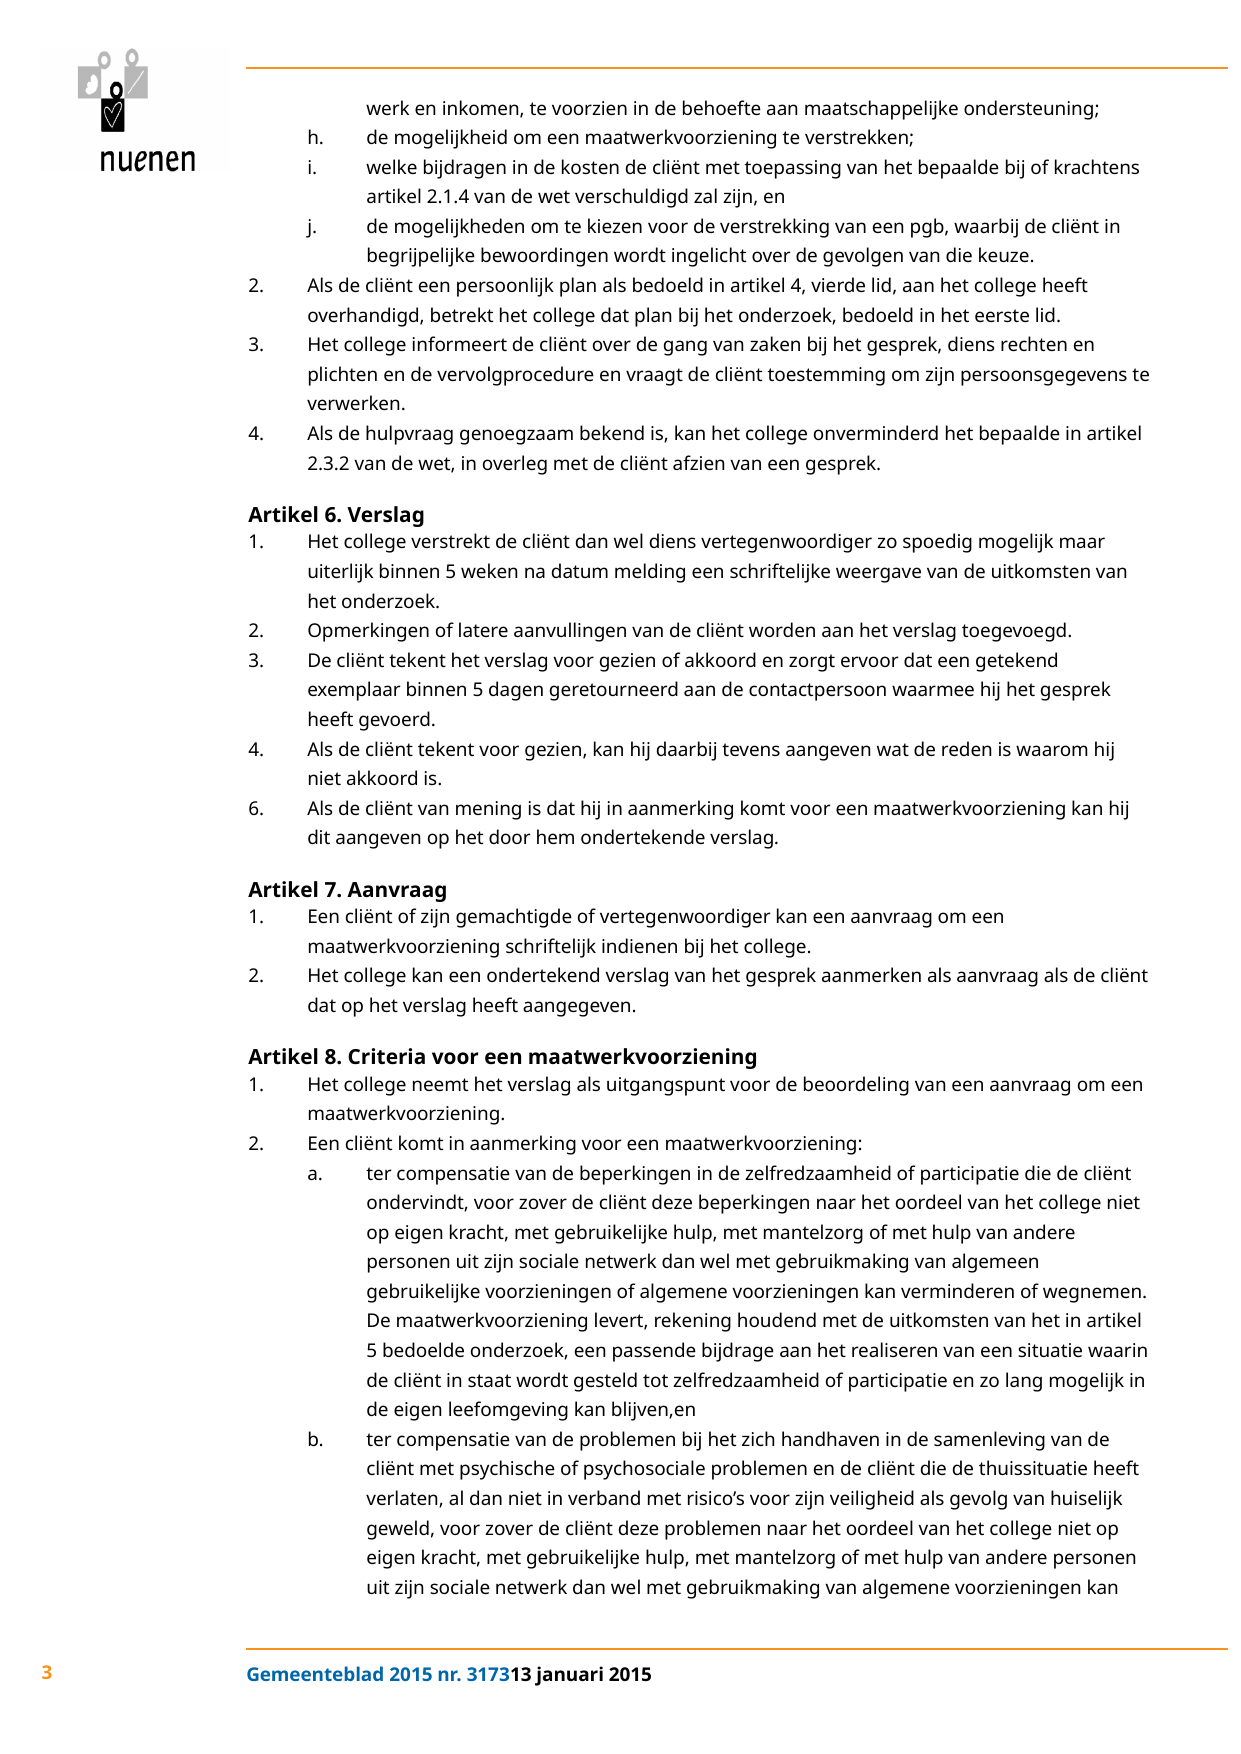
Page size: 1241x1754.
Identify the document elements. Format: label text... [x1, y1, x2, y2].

list Het college verstrekt de cliënt dan wel diens vertegenwoordiger zo spoedig mogelijk maar uiterlijk binnen 5 weken na datum melding een schriftelijke weergave van de uitkomsten van het onderzoek. [248, 529, 1152, 613]
list Het college informeert de cliënt over de gang van zaken bij het gesprek, diens rechten en plichten en de vervolgprocedure en vraagt de cliënt toestemming om zijn persoonsgegevens te verwerken. [248, 331, 1152, 416]
list werk en inkomen, te voorzien in de behoefte aan maatschappelijke ondersteuning; [307, 95, 1152, 121]
list Als de hulpvraag genoegzaam bekend is, kan het college onverminderd het bepaalde in artikel 2.3.2 van de wet, in overleg met de cliënt afzien van een gesprek. [248, 420, 1152, 476]
list de mogelijkheid om een maatwerkvoorziening te verstrekken; [307, 124, 1152, 150]
list Een cliënt of zijn gemachtigde of vertegenwoordiger kan een aanvraag om een maatwerkvoorziening schriftelijk indienen bij het college. [248, 903, 1152, 959]
picture [41, 47, 231, 172]
list Als de cliënt een persoonlijk plan als bedoeld in artikel 4, vierde lid, aan het college heeft overhandigd, betrekt het college dat plan bij het onderzoek, bedoeld in het eerste lid. [248, 272, 1152, 328]
list de mogelijkheden om te kiezen voor de verstrekking van een pgb, waarbij de cliënt in begrijpelijke bewoordingen wordt ingelicht over de gevolgen van die keuze. [307, 213, 1152, 268]
list Het college kan een ondertekend verslag van het gesprek aanmerken als aanvraag als de cliënt dat op het verslag heeft aangegeven. [248, 962, 1152, 1018]
list welke bijdragen in de kosten de cliënt met toepassing van het bepaalde bij of krachtens artikel 2.1.4 van de wet verschuldigd zal zijn, en [307, 154, 1152, 209]
text Artikel 8. Criteria voor een maatwerkvoorziening [248, 1042, 1152, 1071]
list Opmerkingen of latere aanvullingen van de cliënt worden aan het verslag toegevoegd. [248, 617, 1152, 643]
list Het college neemt het verslag als uitgangspunt voor de beoordeling van een aanvraag om een maatwerkvoorziening. [248, 1071, 1152, 1126]
list Als de cliënt tekent voor gezien, kan hij daarbij tevens aangeven wat de reden is waarom hij niet akkoord is. [248, 736, 1152, 791]
list ter compensatie van de problemen bij het zich handhaven in de samenleving van de cliënt met psychische of psychosociale problemen en de cliënt die de thuissituatie heeft verlaten, al dan niet in verband met risico’s voor zijn veiligheid als gevolg van huiselijk geweld, voor zover de cliënt deze problemen naar het oordeel van het college niet op eigen kracht, met gebruikelijke hulp, met mantelzorg of met hulp van andere personen uit zijn sociale netwerk dan wel met gebruikmaking van algemene voorzieningen kan [307, 1426, 1152, 1599]
text Artikel 7. Aanvraag [248, 875, 1152, 903]
list Een cliënt komt in aanmerking voor een maatwerkvoorziening: [248, 1130, 1152, 1156]
list ter compensatie van de beperkingen in de zelfredzaamheid of participatie die de cliënt ondervindt, voor zover de cliënt deze beperkingen naar het oordeel van het college niet op eigen kracht, met gebruikelijke hulp, met mantelzorg of met hulp van andere personen uit zijn sociale netwerk dan wel met gebruikmaking van algemeen gebruikelijke voorzieningen of algemene voorzieningen kan verminderen of wegnemen. De maatwerkvoorziening levert, rekening houdend met de uitkomsten van het in artikel 5 bedoelde onderzoek, een passende bijdrage aan het realiseren van een situatie waarin de cliënt in staat wordt gesteld tot zelfredzaamheid of participatie en zo lang mogelijk in de eigen leefomgeving kan blijven,en [307, 1160, 1152, 1422]
list Als de cliënt van mening is dat hij in aanmerking komt voor een maatwerkvoorziening kan hij dit aangeven op het door hem ondertekende verslag. [248, 795, 1152, 850]
text Artikel 6. Verslag [248, 500, 1152, 529]
list De cliënt tekent het verslag voor gezien of akkoord en zorgt ervoor dat een getekend exemplaar binnen 5 dagen geretourneerd aan de contactpersoon waarmee hij het gesprek heeft gevoerd. [248, 647, 1152, 732]
